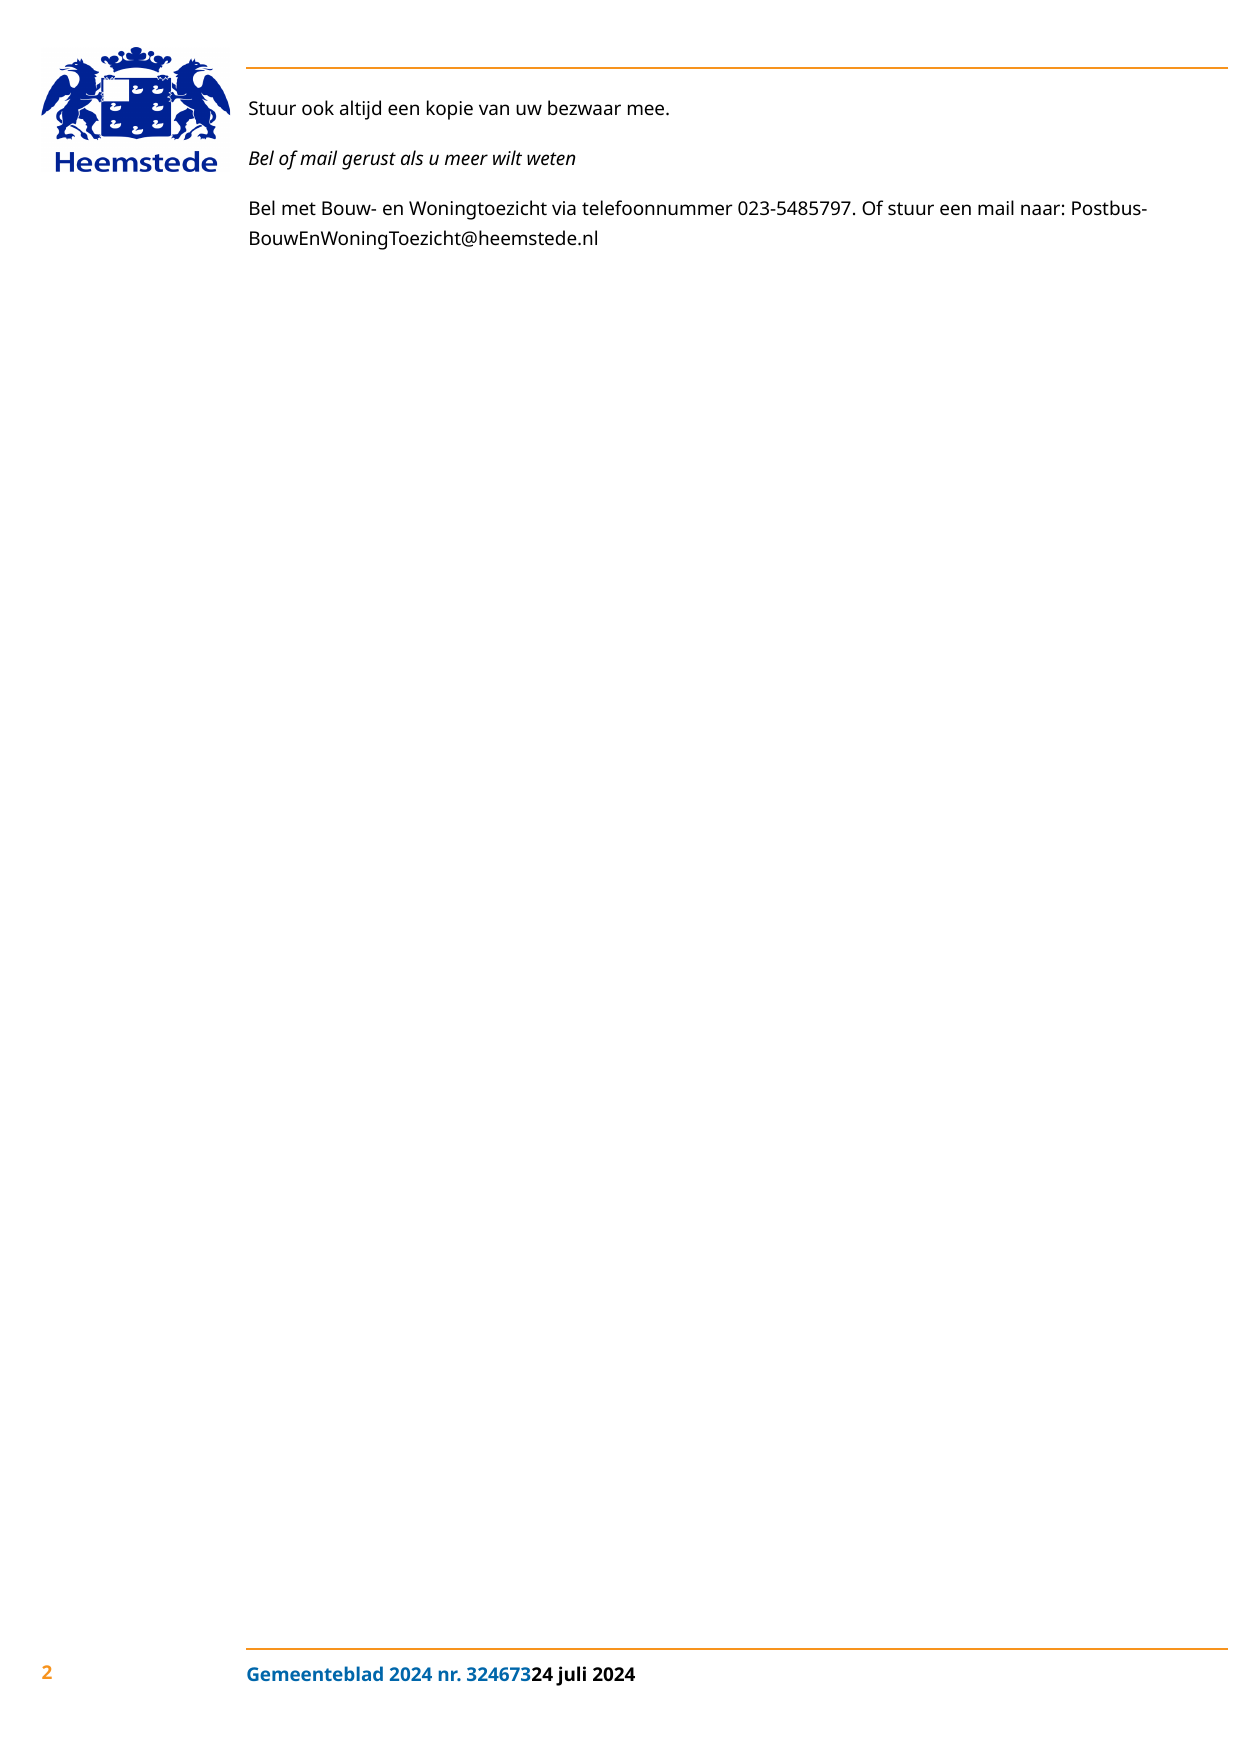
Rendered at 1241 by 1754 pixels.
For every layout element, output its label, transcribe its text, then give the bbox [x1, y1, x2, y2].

text Bel met Bouw- en Woningtoezicht via telefoonnummer 023-5485797. Of stuur een mail naar: Postbus-BouwEnWoningToezicht@heemstede.nl [248, 196, 1152, 251]
text Stuur ook altijd een kopie van uw bezwaar mee. [248, 95, 1152, 121]
text Bel of mail gerust als u meer wilt weten [248, 145, 1152, 171]
picture [41, 47, 231, 172]
